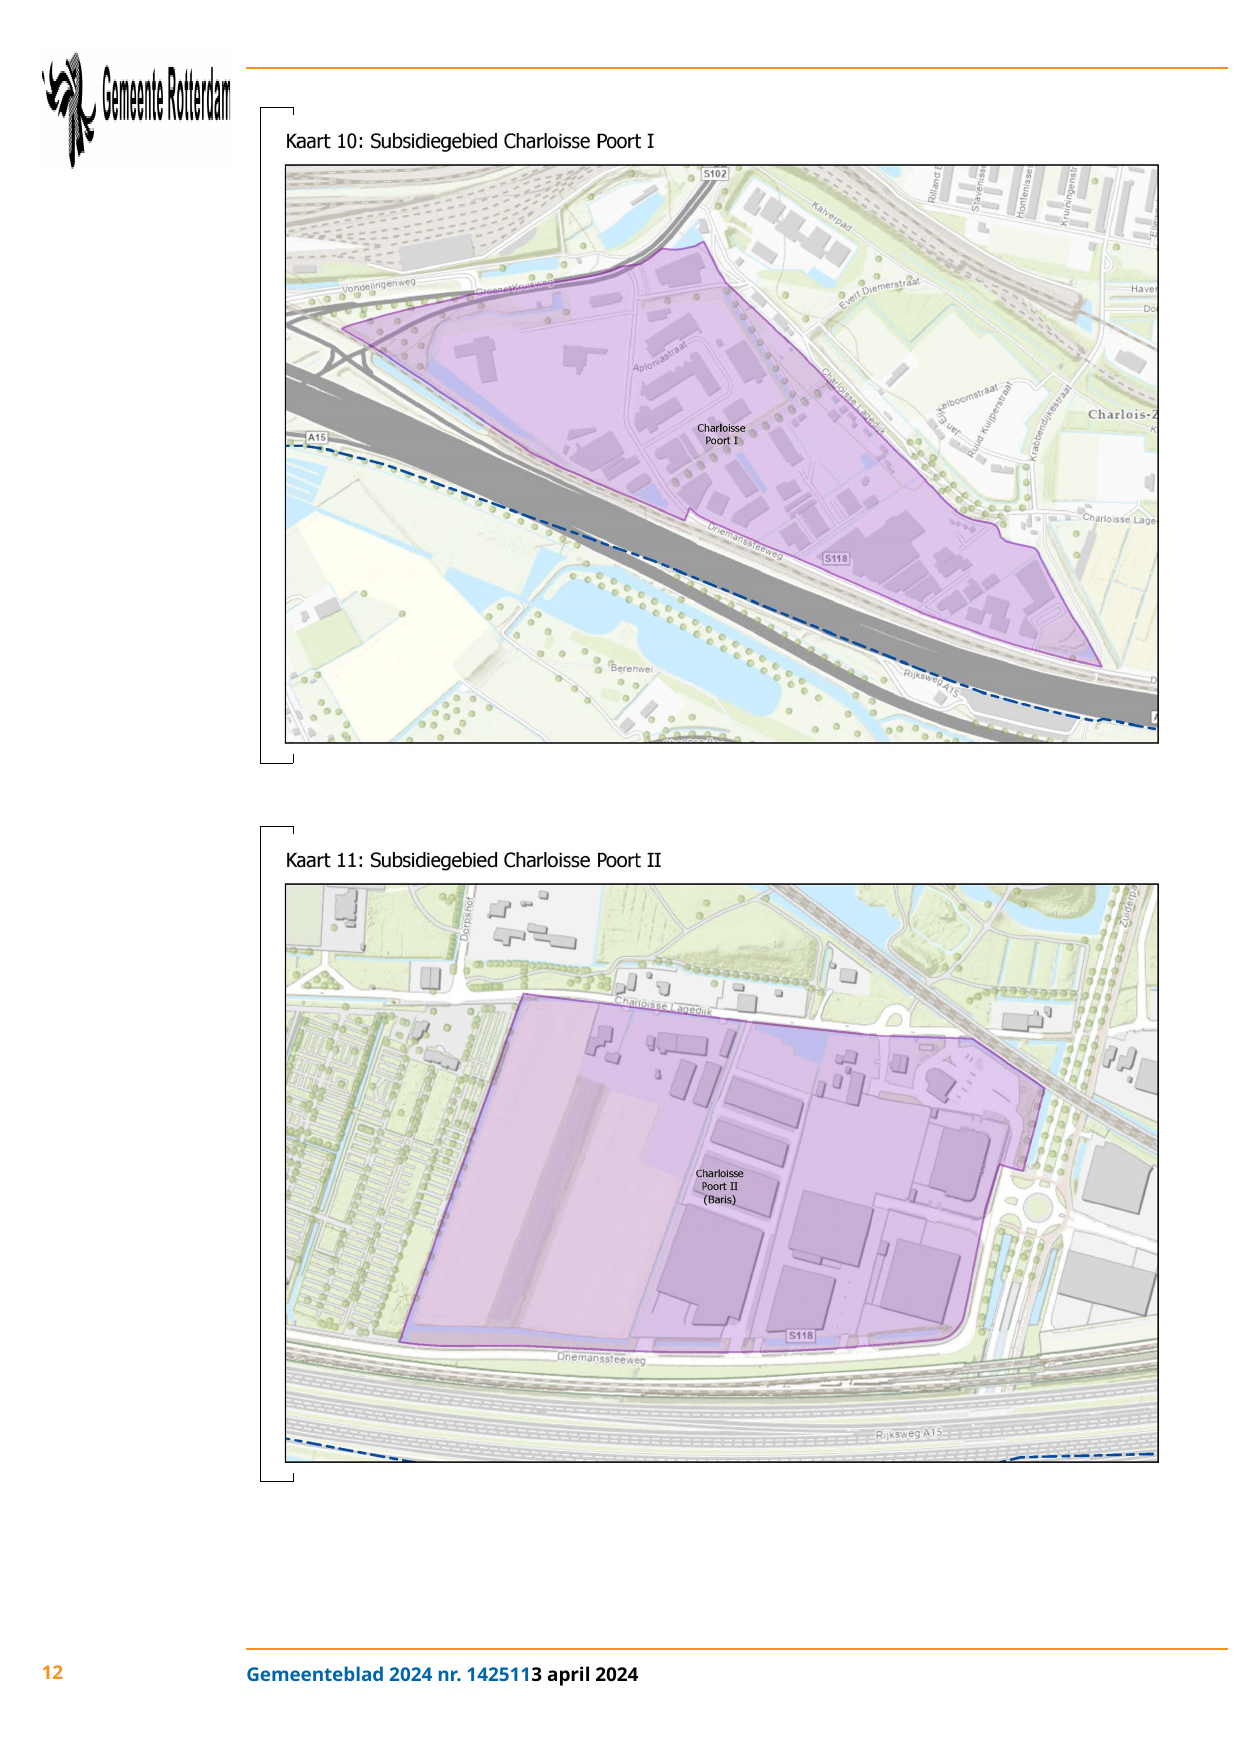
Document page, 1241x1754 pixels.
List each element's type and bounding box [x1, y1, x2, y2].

picture [268, 115, 1173, 754]
picture [41, 47, 231, 172]
picture [268, 834, 1173, 1473]
